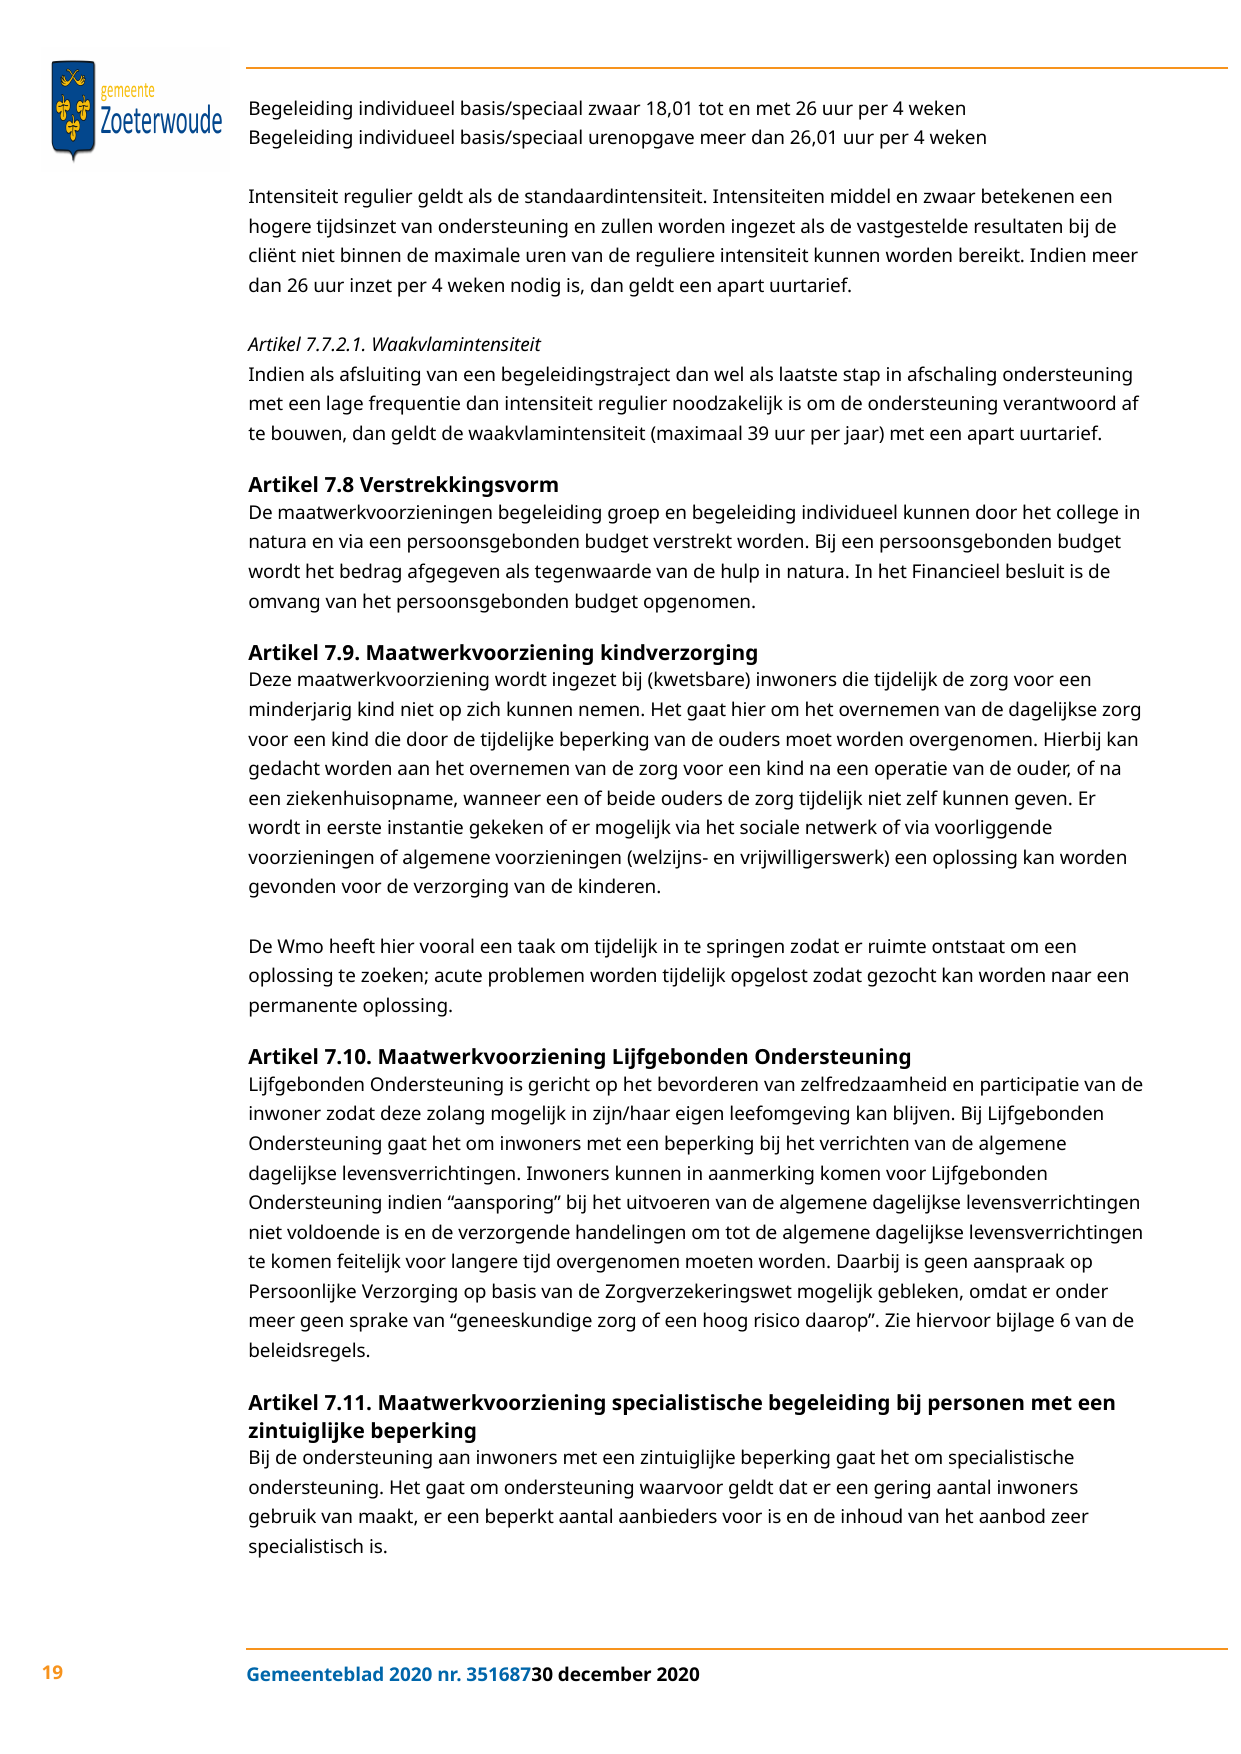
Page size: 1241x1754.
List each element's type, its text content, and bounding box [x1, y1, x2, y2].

text Artikel 7.10. Maatwerkvoorziening Lijfgebonden Ondersteuning [248, 1042, 1152, 1071]
text Begeleiding individueel basis/speciaal zwaar 18,01 tot en met 26 uur per 4 weken [248, 95, 1152, 121]
text Lijfgebonden Ondersteuning is gericht op het bevorderen van zelfredzaamheid en participatie van de inwoner zodat deze zolang mogelijk in zijn/haar eigen leefomgeving kan blijven. Bij Lijfgebonden Ondersteuning gaat het om inwoners met een beperking bij het verrichten van de algemene dagelijkse levensverrichtingen. Inwoners kunnen in aanmerking komen voor Lijfgebonden Ondersteuning indien “aansporing” bij het uitvoeren van de algemene dagelijkse levensverrichtingen niet voldoende is en de verzorgende handelingen om tot de algemene dagelijkse levensverrichtingen te komen feitelijk voor langere tijd overgenomen moeten worden. Daarbij is geen aanspraak op Persoonlijke Verzorging op basis van de Zorgverzekeringswet mogelijk gebleken, omdat er onder meer geen sprake van “geneeskundige zorg of een hoog risico daarop”. Zie hiervoor bijlage 6 van de beleidsregels. [248, 1071, 1152, 1363]
text Artikel 7.11. Maatwerkvoorziening specialistische begeleiding bij personen met een zintuiglijke beperking [248, 1388, 1152, 1444]
text Begeleiding individueel basis/speciaal urenopgave meer dan 26,01 uur per 4 weken [248, 124, 1152, 150]
text Artikel 7.9. Maatwerkvoorziening kindverzorging [248, 638, 1152, 667]
text Indien als afsluiting van een begeleidingstraject dan wel als laatste stap in afschaling ondersteuning met een lage frequentie dan intensiteit regulier noodzakelijk is om de ondersteuning verantwoord af te bouwen, dan geldt de waakvlamintensiteit (maximaal 39 uur per jaar) met een apart uurtarief. [248, 361, 1152, 446]
text Bij de ondersteuning aan inwoners met een zintuiglijke beperking gaat het om specialistische ondersteuning. Het gaat om ondersteuning waarvoor geldt dat er een gering aantal inwoners gebruik van maakt, er een beperkt aantal aanbieders voor is en de inhoud van het aanbod zeer specialistisch is. [248, 1444, 1152, 1559]
text De Wmo heeft hier vooral een taak om tijdelijk in te springen zodat er ruimte ontstaat om een oplossing te zoeken; acute problemen worden tijdelijk opgelost zodat gezocht kan worden naar een permanente oplossing. [248, 933, 1152, 1018]
text De maatwerkvoorzieningen begeleiding groep en begeleiding individueel kunnen door het college in natura en via een persoonsgebonden budget verstrekt worden. Bij een persoonsgebonden budget wordt het bedrag afgegeven als tegenwaarde van de hulp in natura. In het Financieel besluit is de omvang van het persoonsgebonden budget opgenomen. [248, 499, 1152, 613]
text Deze maatwerkvoorziening wordt ingezet bij (kwetsbare) inwoners die tijdelijk de zorg voor een minderjarig kind niet op zich kunnen nemen. Het gaat hier om het overnemen van de dagelijkse zorg voor een kind die door de tijdelijke beperking van de ouders moet worden overgenomen. Hierbij kan gedacht worden aan het overnemen van de zorg voor een kind na een operatie van de ouder, of na een ziekenhuisopname, wanneer een of beide ouders de zorg tijdelijk niet zelf kunnen geven. Er wordt in eerste instantie gekeken of er mogelijk via het sociale netwerk of via voorliggende voorzieningen of algemene voorzieningen (welzijns- en vrijwilligerswerk) een oplossing kan worden gevonden voor de verzorging van de kinderen. [248, 667, 1152, 899]
text Intensiteit regulier geldt als de standaardintensiteit. Intensiteiten middel en zwaar betekenen een hogere tijdsinzet van ondersteuning en zullen worden ingezet als de vastgestelde resultaten bij de cliënt niet binnen de maximale uren van de reguliere intensiteit kunnen worden bereikt. Indien meer dan 26 uur inzet per 4 weken nodig is, dan geldt een apart uurtarief. [248, 183, 1152, 298]
picture [41, 47, 231, 172]
text Artikel 7.7.2.1. Waakvlamintensiteit [248, 331, 1152, 357]
text Artikel 7.8 Verstrekkingsvorm [248, 471, 1152, 499]
